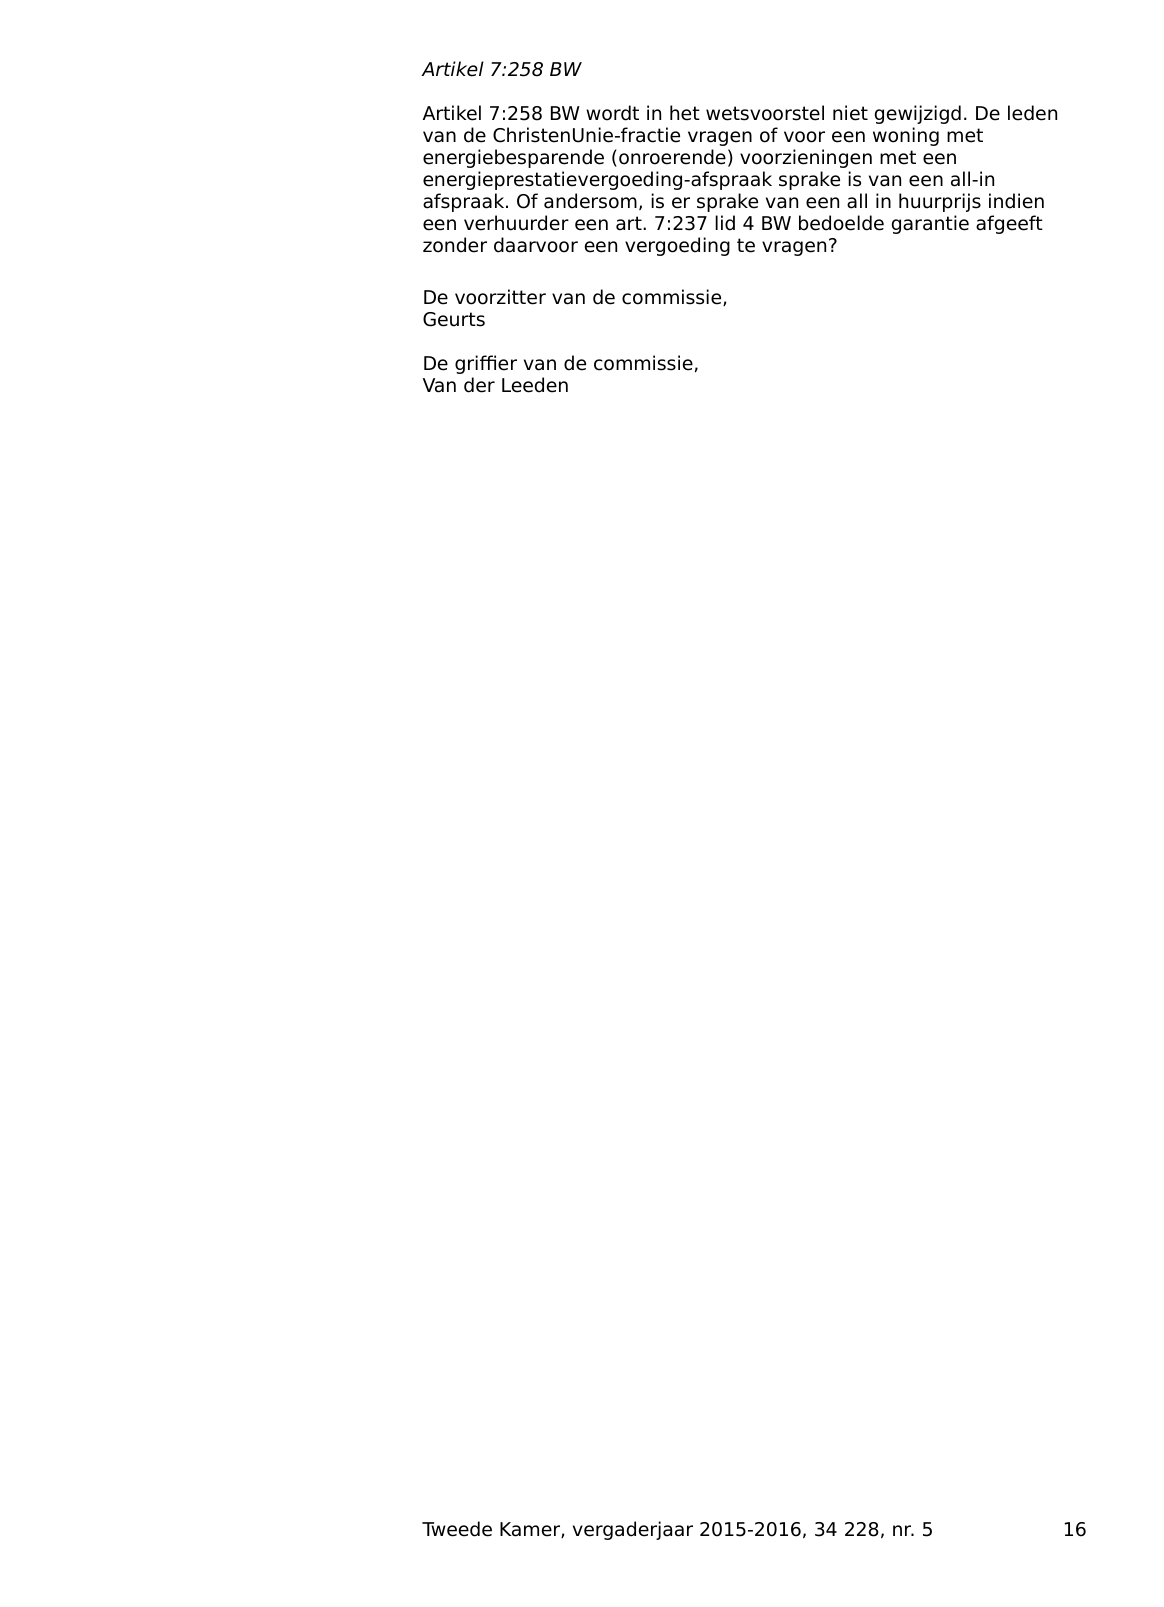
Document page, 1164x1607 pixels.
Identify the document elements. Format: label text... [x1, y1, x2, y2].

text De voorzitter van de commissie, Geurts [422, 287, 1087, 331]
subtitle Artikel 7:258 BW [422, 59, 1087, 81]
text De griffier van de commissie, Van der Leeden [422, 353, 1087, 397]
text Artikel 7:258 BW wordt in het wetsvoorstel niet gewijzigd. De leden van de ChristenUnie-fractie vragen of voor een woning met energiebesparende (onroerende) voorzieningen met een energieprestatievergoeding-afspraak sprake is van een all-in afspraak. Of andersom, is er sprake van een all in huurprijs indien een verhuurder een art. 7:237 lid 4 BW bedoelde garantie afgeeft zonder daarvoor een vergoeding te vragen? [422, 103, 1087, 257]
